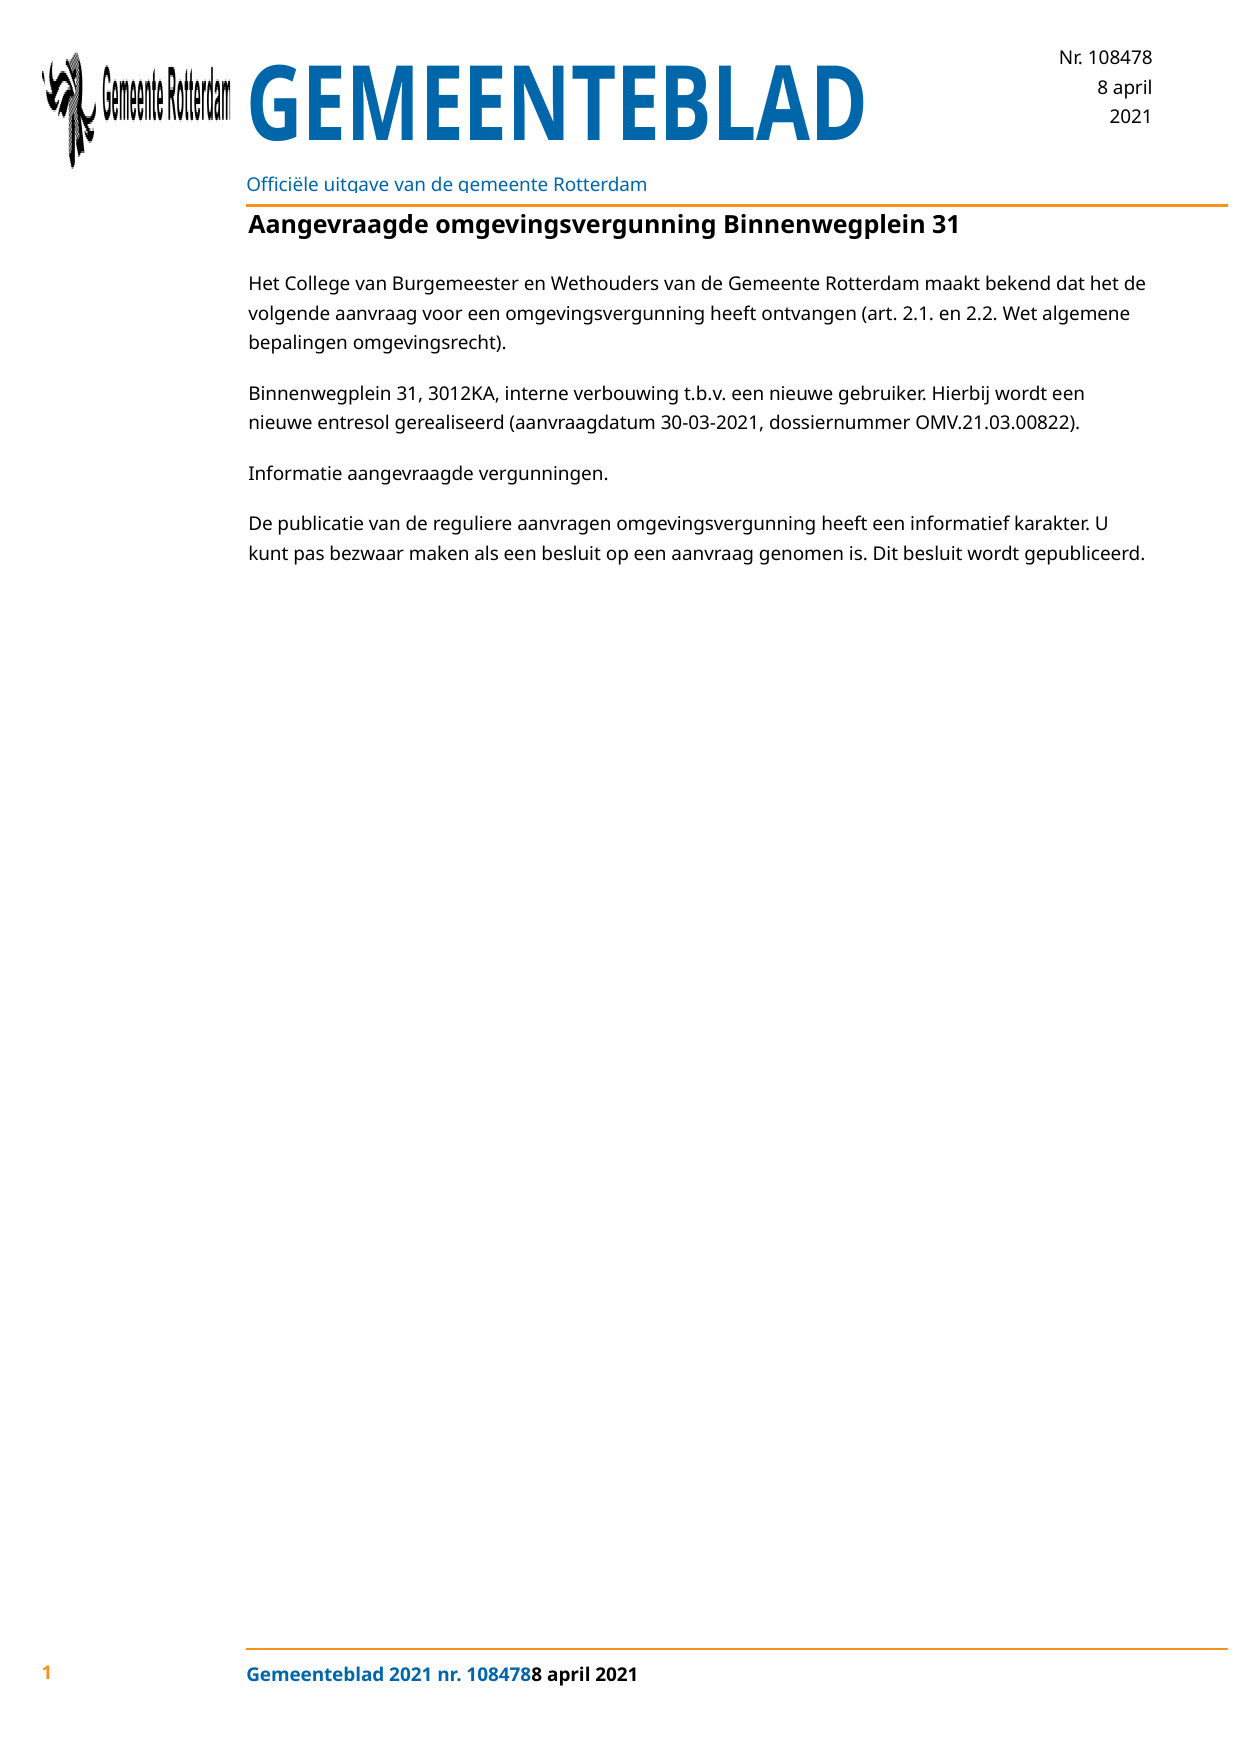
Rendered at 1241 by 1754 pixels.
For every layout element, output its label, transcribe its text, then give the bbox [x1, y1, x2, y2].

text Binnenwegplein 31, 3012KA, interne verbouwing t.b.v. een nieuwe gebruiker. Hierbij wordt een nieuwe entresol gerealiseerd (aanvraagdatum 30-03-2021, dossiernummer OMV.21.03.00822). [248, 380, 1152, 435]
text De publicatie van de reguliere aanvragen omgevingsvergunning heeft een informatief karakter. U kunt pas bezwaar maken als een besluit op een aanvraag genomen is. Dit besluit wordt gepubliceerd. [248, 510, 1152, 566]
text Informatie aangevraagde vergunningen. [248, 460, 1152, 486]
text Aangevraagde omgevingsvergunning Binnenwegplein 31 [248, 207, 1152, 241]
text Het College van Burgemeester en Wethouders van de Gemeente Rotterdam maakt bekend dat het de volgende aanvraag voor een omgevingsvergunning heeft ontvangen (art. 2.1. en 2.2. Wet algemene bepalingen omgevingsrecht). [248, 270, 1152, 355]
picture [41, 47, 231, 172]
